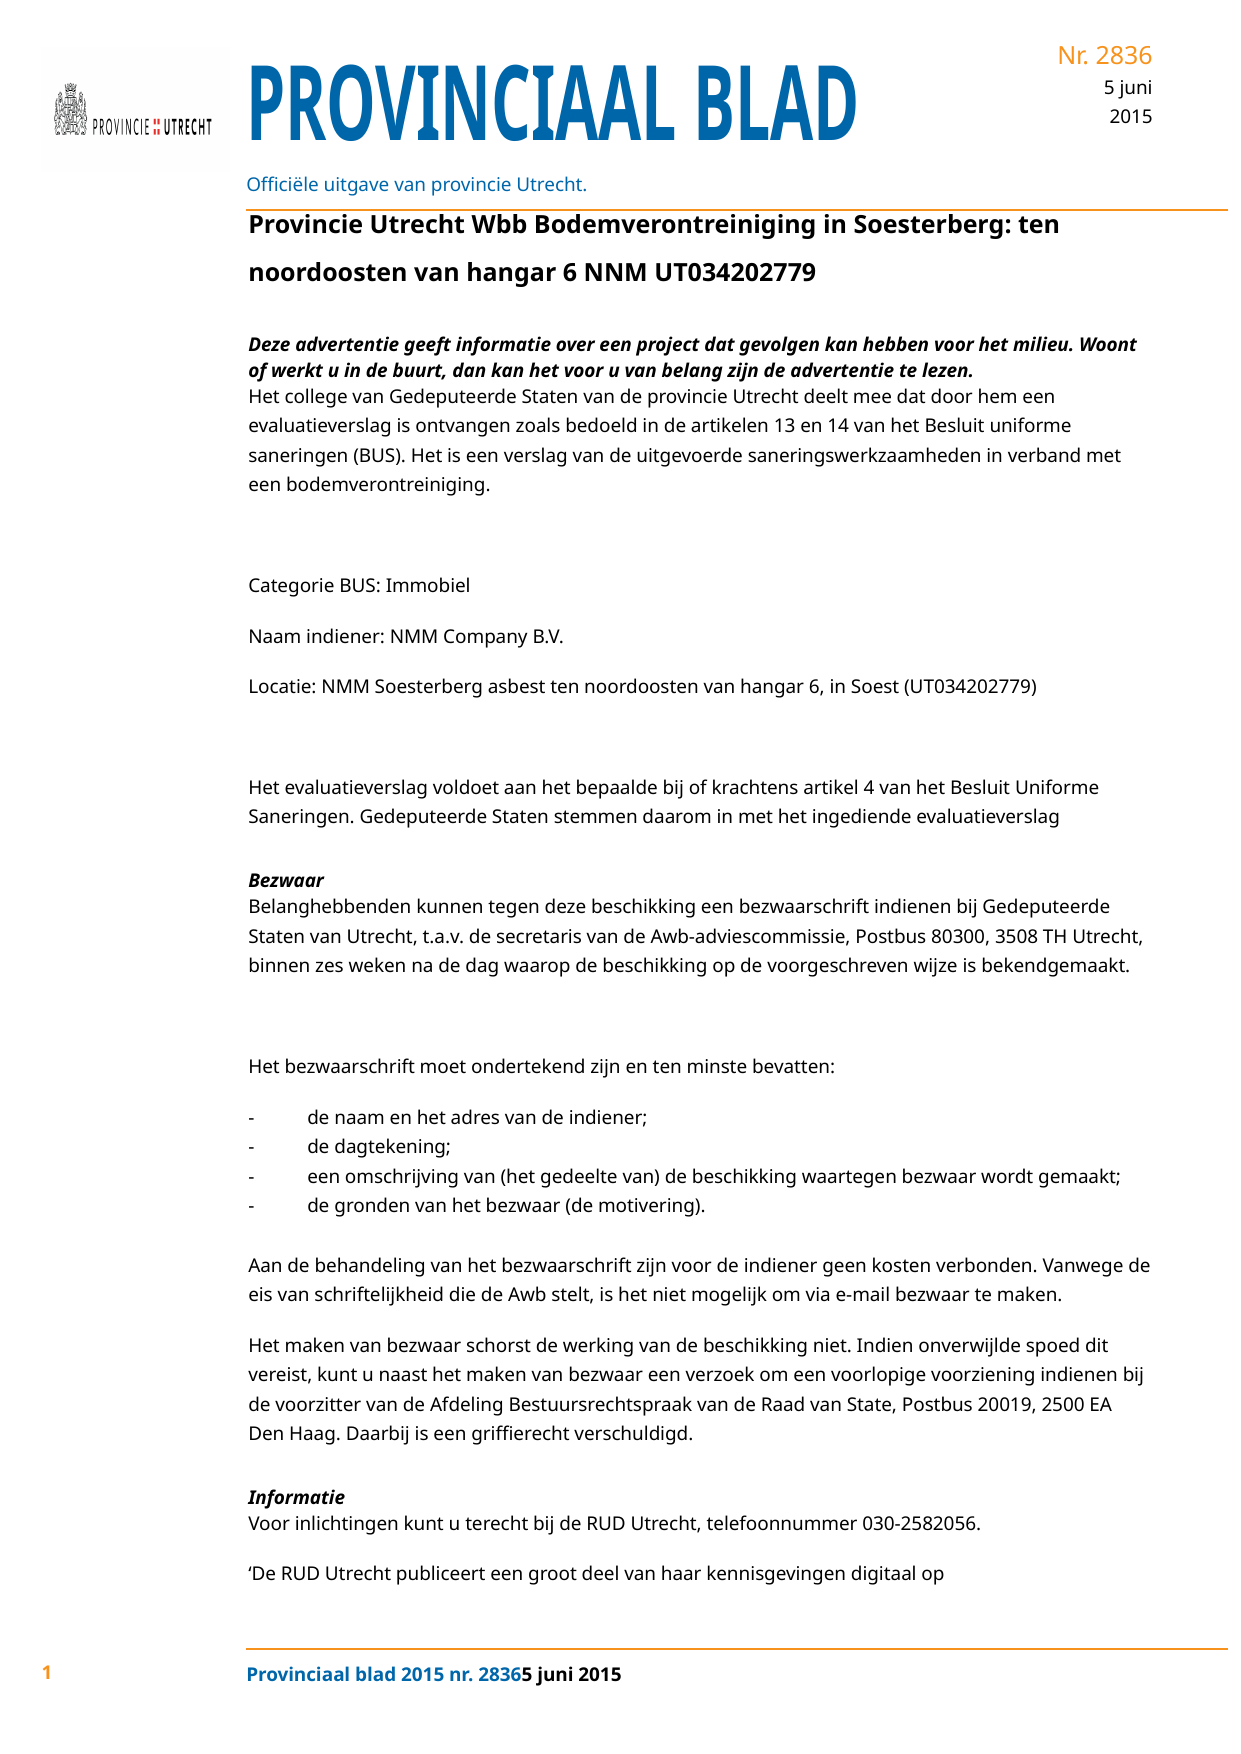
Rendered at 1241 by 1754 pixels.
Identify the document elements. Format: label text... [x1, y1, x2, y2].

list de naam en het adres van de indiener; [248, 1104, 1152, 1129]
list de gronden van het bezwaar (de motivering). [248, 1193, 1152, 1218]
text Voor inlichtingen kunt u terecht bij de RUD Utrecht, telefoonnummer 030-2582056. [248, 1510, 1152, 1536]
text Provincie Utrecht Wbb Bodemverontreiniging in Soesterberg: ten noordoosten van hangar 6 NNM UT034202779 [248, 211, 1152, 288]
text Belanghebbenden kunnen tegen deze beschikking een bezwaarschrift indienen bij Gedeputeerde Staten van Utrecht, t.a.v. de secretaris van de Awb-adviescommissie, Postbus 80300, 3508 TH Utrecht, binnen zes weken na de dag waarop de beschikking op de voorgeschreven wijze is bekendgemaakt. [248, 893, 1152, 978]
text Het maken van bezwaar schorst de werking van de beschikking niet. Indien onverwijlde spoed dit vereist, kunt u naast het maken van bezwaar een verzoek om een voorlopige voorziening indienen bij de voorzitter van de Afdeling Bestuursrechtspraak van de Raad van State, Postbus 20019, 2500 EA Den Haag. Daarbij is een griffierecht verschuldigd. [248, 1332, 1152, 1446]
text ‘De RUD Utrecht publiceert een groot deel van haar kennisgevingen digitaal op [248, 1561, 1152, 1586]
text Locatie: NMM Soesterberg asbest ten noordoosten van hangar 6, in Soest (UT034202779) [248, 673, 1152, 699]
text Aan de behandeling van het bezwaarschrift zijn voor de indiener geen kosten verbonden. Vanwege de eis van schriftelijkheid die de Awb stelt, is het niet mogelijk om via e-mail bezwaar te maken. [248, 1252, 1152, 1307]
text Categorie BUS: Immobiel [248, 572, 1152, 598]
picture [41, 47, 231, 172]
list de dagtekening; [248, 1133, 1152, 1159]
text Naam indiener: NMM Company B.V. [248, 623, 1152, 649]
text Het evaluatieverslag voldoet aan het bepaalde bij of krachtens artikel 4 van het Besluit Uniforme Saneringen. Gedeputeerde Staten stemmen daarom in met het ingediende evaluatieverslag [248, 774, 1152, 829]
text Informatie [248, 1484, 1152, 1510]
list een omschrijving van (het gedeelte van) de beschikking waartegen bezwaar wordt gemaakt; [248, 1163, 1152, 1189]
text Deze advertentie geeft informatie over een project dat gevolgen kan hebben voor het milieu. Woont of werkt u in de buurt, dan kan het voor u van belang zijn de advertentie te lezen. [248, 331, 1152, 383]
text Het college van Gedeputeerde Staten van de provincie Utrecht deelt mee dat door hem een evaluatieverslag is ontvangen zoals bedoeld in de artikelen 13 en 14 van het Besluit uniforme saneringen (BUS). Het is een verslag van de uitgevoerde saneringswerkzaamheden in verband met een bodemverontreiniging. [248, 383, 1152, 497]
text Het bezwaarschrift moet ondertekend zijn en ten minste bevatten: [248, 1053, 1152, 1079]
text Bezwaar [248, 868, 1152, 893]
